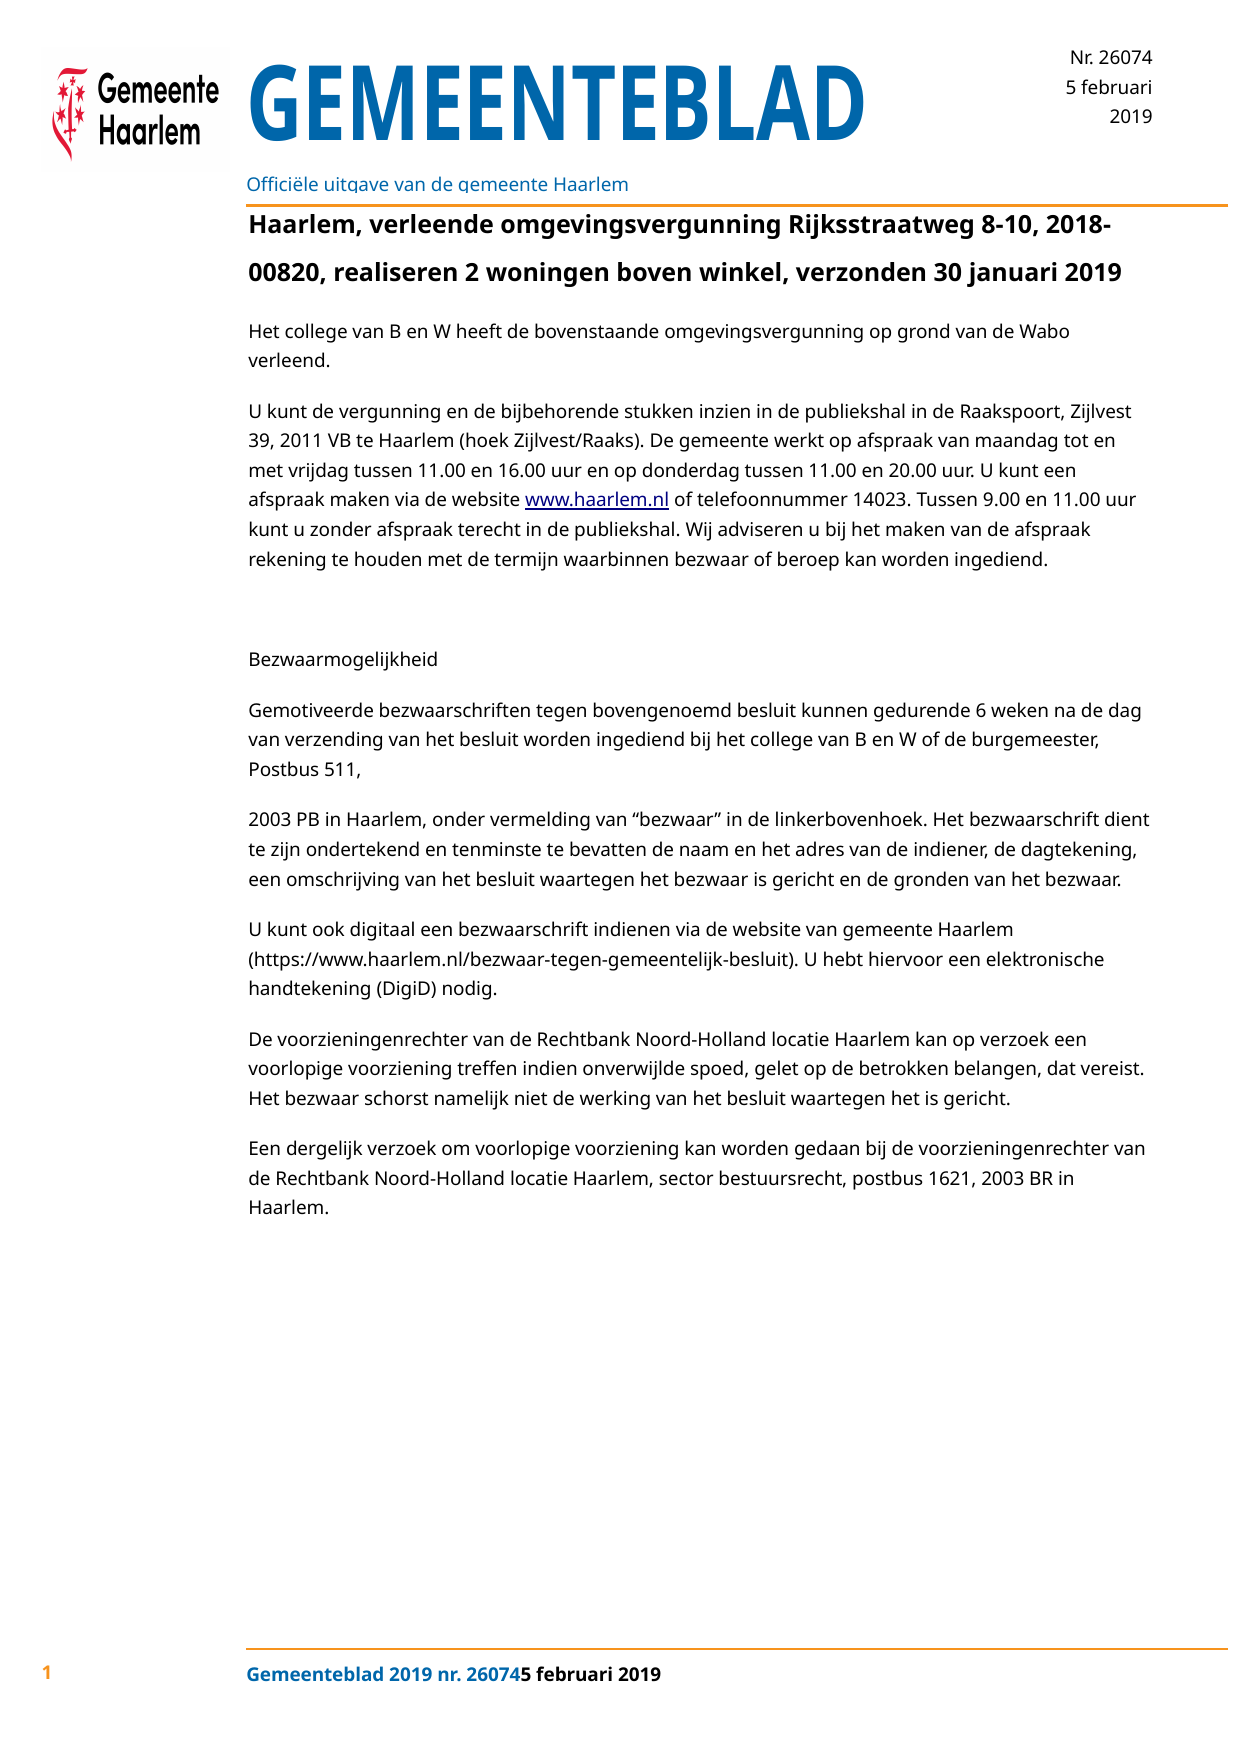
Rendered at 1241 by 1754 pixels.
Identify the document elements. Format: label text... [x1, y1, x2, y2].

text De voorzieningenrechter van de Rechtbank Noord-Holland locatie Haarlem kan op verzoek een voorlopige voorziening treffen indien onverwijlde spoed, gelet op de betrokken belangen, dat vereist. Het bezwaar schorst namelijk niet de werking van het besluit waartegen het is gericht. [248, 1026, 1152, 1111]
text Gemotiveerde bezwaarschriften tegen bovengenoemd besluit kunnen gedurende 6 weken na de dag van verzending van het besluit worden ingediend bij het college van B en W of de burgemeester, Postbus 511, [248, 697, 1152, 782]
text U kunt ook digitaal een bezwaarschrift indienen via de website van gemeente Haarlem (https://www.haarlem.nl/bezwaar-tegen-gemeentelijk-besluit). U hebt hiervoor een elektronische handtekening (DigiD) nodig. [248, 916, 1152, 1001]
text Het college van B en W heeft de bovenstaande omgevingsvergunning op grond van de Wabo verleend. [248, 318, 1152, 373]
text Bezwaarmogelijkheid [248, 647, 1152, 672]
text U kunt de vergunning en de bijbehorende stukken inzien in de publiekshal in de Raakspoort, Zijlvest 39, 2011 VB te Haarlem (hoek Zijlvest/Raaks). De gemeente werkt op afspraak van maandag tot en met vrijdag tussen 11.00 en 16.00 uur en op donderdag tussen 11.00 en 20.00 uur. U kunt een afspraak maken via de website www.haarlem.nl of telefoonnummer 14023. Tussen 9.00 en 11.00 uur kunt u zonder afspraak terecht in de publiekshal. Wij adviseren u bij het maken van de afspraak rekening te houden met de termijn waarbinnen bezwaar of beroep kan worden ingediend. [248, 398, 1152, 572]
text Een dergelijk verzoek om voorlopige voorziening kan worden gedaan bij de voorzieningenrechter van de Rechtbank Noord-Holland locatie Haarlem, sector bestuursrecht, postbus 1621, 2003 BR in Haarlem. [248, 1135, 1152, 1220]
picture [41, 47, 231, 172]
text 2003 PB in Haarlem, onder vermelding van “bezwaar” in de linkerbovenhoek. Het bezwaarschrift dient te zijn ondertekend en tenminste te bevatten de naam en het adres van de indiener, de dagtekening, een omschrijving van het besluit waartegen het bezwaar is gericht en de gronden van het bezwaar. [248, 807, 1152, 892]
text Haarlem, verleende omgevingsvergunning Rijksstraatweg 8-10, 2018-00820, realiseren 2 woningen boven winkel, verzonden 30 januari 2019 [248, 207, 1152, 288]
